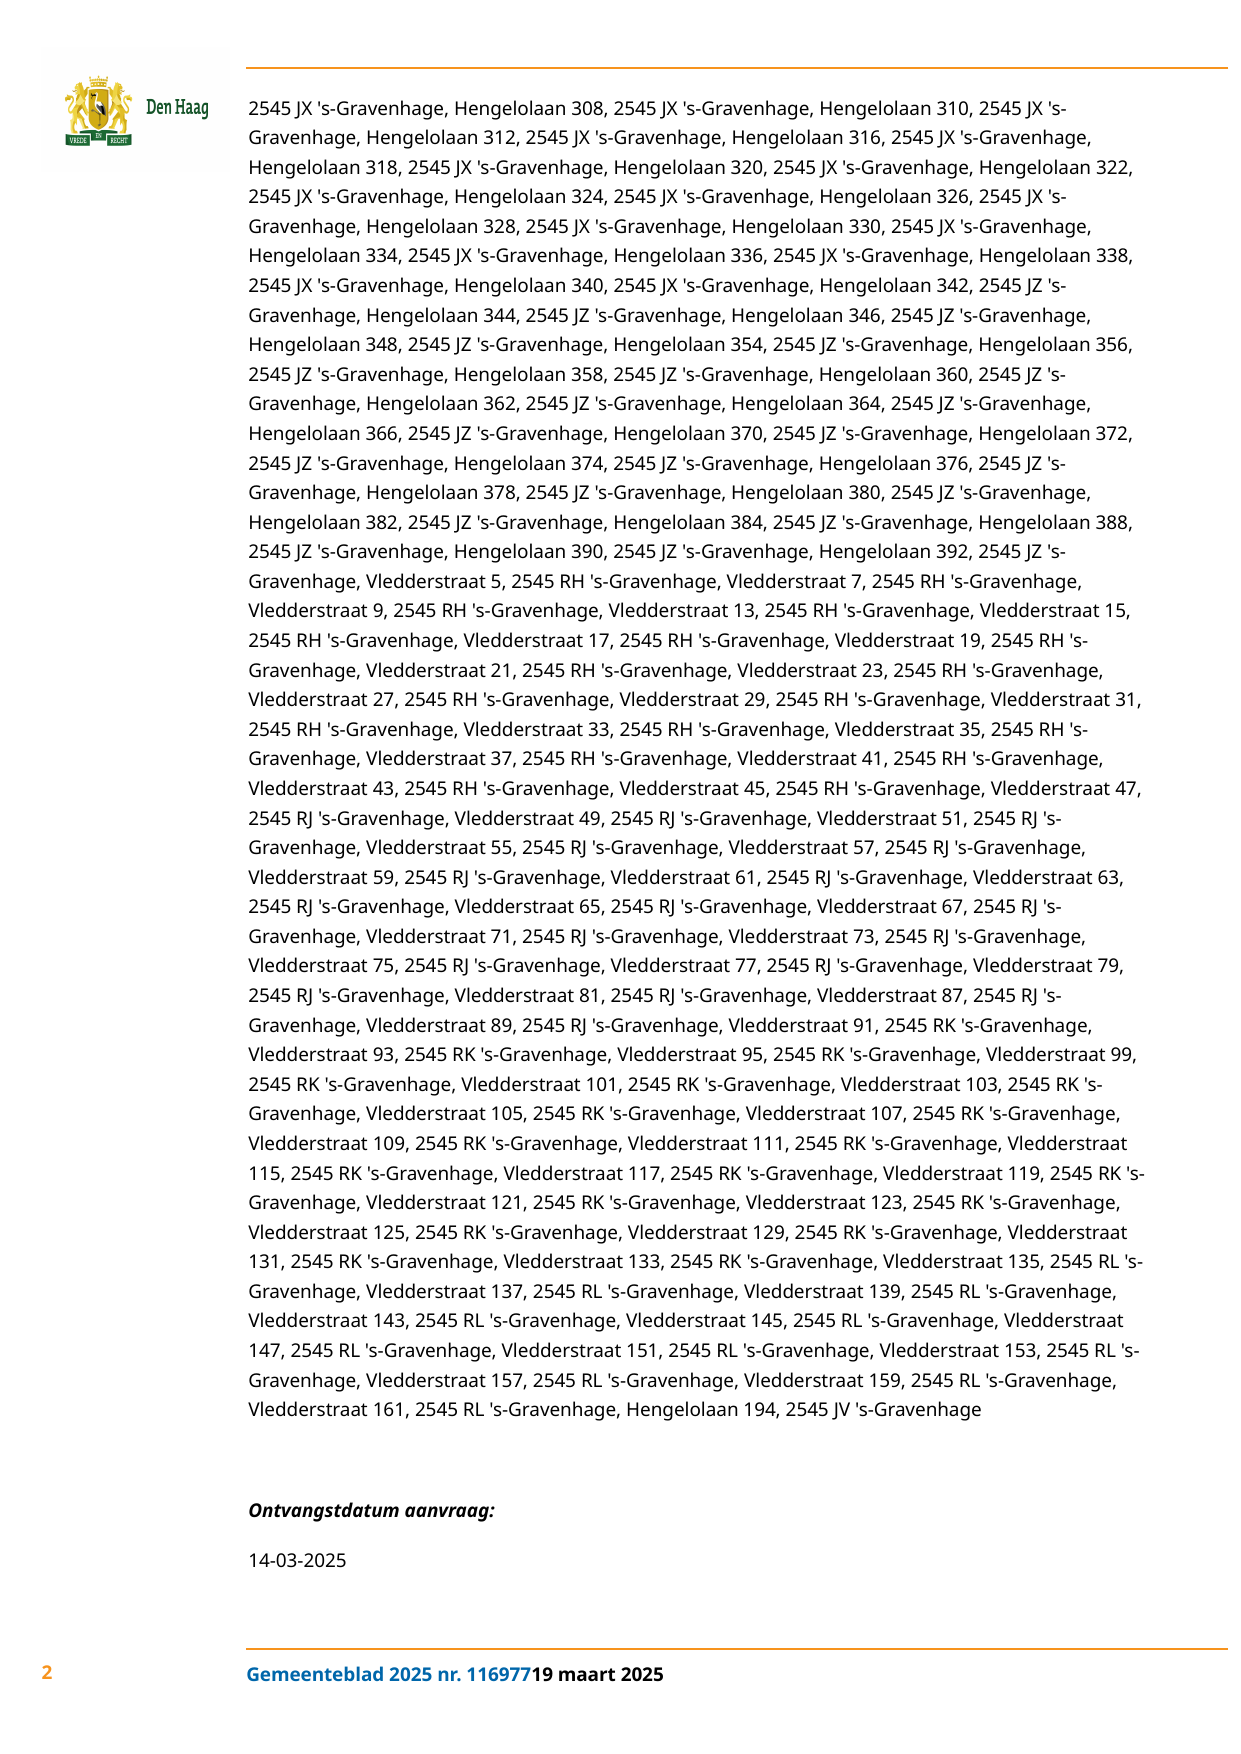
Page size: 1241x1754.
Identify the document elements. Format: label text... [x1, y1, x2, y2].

picture [41, 47, 231, 172]
text 2545 JX 's-Gravenhage, Hengelolaan 308, 2545 JX 's-Gravenhage, Hengelolaan 310, 2545 JX 's-Gravenhage, Hengelolaan 312, 2545 JX 's-Gravenhage, Hengelolaan 316, 2545 JX 's-Gravenhage, Hengelolaan 318, 2545 JX 's-Gravenhage, Hengelolaan 320, 2545 JX 's-Gravenhage, Hengelolaan 322, 2545 JX 's-Gravenhage, Hengelolaan 324, 2545 JX 's-Gravenhage, Hengelolaan 326, 2545 JX 's-Gravenhage, Hengelolaan 328, 2545 JX 's-Gravenhage, Hengelolaan 330, 2545 JX 's-Gravenhage, Hengelolaan 334, 2545 JX 's-Gravenhage, Hengelolaan 336, 2545 JX 's-Gravenhage, Hengelolaan 338, 2545 JX 's-Gravenhage, Hengelolaan 340, 2545 JX 's-Gravenhage, Hengelolaan 342, 2545 JZ 's-Gravenhage, Hengelolaan 344, 2545 JZ 's-Gravenhage, Hengelolaan 346, 2545 JZ 's-Gravenhage, Hengelolaan 348, 2545 JZ 's-Gravenhage, Hengelolaan 354, 2545 JZ 's-Gravenhage, Hengelolaan 356, 2545 JZ 's-Gravenhage, Hengelolaan 358, 2545 JZ 's-Gravenhage, Hengelolaan 360, 2545 JZ 's-Gravenhage, Hengelolaan 362, 2545 JZ 's-Gravenhage, Hengelolaan 364, 2545 JZ 's-Gravenhage, Hengelolaan 366, 2545 JZ 's-Gravenhage, Hengelolaan 370, 2545 JZ 's-Gravenhage, Hengelolaan 372, 2545 JZ 's-Gravenhage, Hengelolaan 374, 2545 JZ 's-Gravenhage, Hengelolaan 376, 2545 JZ 's-Gravenhage, Hengelolaan 378, 2545 JZ 's-Gravenhage, Hengelolaan 380, 2545 JZ 's-Gravenhage, Hengelolaan 382, 2545 JZ 's-Gravenhage, Hengelolaan 384, 2545 JZ 's-Gravenhage, Hengelolaan 388, 2545 JZ 's-Gravenhage, Hengelolaan 390, 2545 JZ 's-Gravenhage, Hengelolaan 392, 2545 JZ 's-Gravenhage, Vledderstraat 5, 2545 RH 's-Gravenhage, Vledderstraat 7, 2545 RH 's-Gravenhage, Vledderstraat 9, 2545 RH 's-Gravenhage, Vledderstraat 13, 2545 RH 's-Gravenhage, Vledderstraat 15, 2545 RH 's-Gravenhage, Vledderstraat 17, 2545 RH 's-Gravenhage, Vledderstraat 19, 2545 RH 's-Gravenhage, Vledderstraat 21, 2545 RH 's-Gravenhage, Vledderstraat 23, 2545 RH 's-Gravenhage, Vledderstraat 27, 2545 RH 's-Gravenhage, Vledderstraat 29, 2545 RH 's-Gravenhage, Vledderstraat 31, 2545 RH 's-Gravenhage, Vledderstraat 33, 2545 RH 's-Gravenhage, Vledderstraat 35, 2545 RH 's-Gravenhage, Vledderstraat 37, 2545 RH 's-Gravenhage, Vledderstraat 41, 2545 RH 's-Gravenhage, Vledderstraat 43, 2545 RH 's-Gravenhage, Vledderstraat 45, 2545 RH 's-Gravenhage, Vledderstraat 47, 2545 RJ 's-Gravenhage, Vledderstraat 49, 2545 RJ 's-Gravenhage, Vledderstraat 51, 2545 RJ 's-Gravenhage, Vledderstraat 55, 2545 RJ 's-Gravenhage, Vledderstraat 57, 2545 RJ 's-Gravenhage, Vledderstraat 59, 2545 RJ 's-Gravenhage, Vledderstraat 61, 2545 RJ 's-Gravenhage, Vledderstraat 63, 2545 RJ 's-Gravenhage, Vledderstraat 65, 2545 RJ 's-Gravenhage, Vledderstraat 67, 2545 RJ 's-Gravenhage, Vledderstraat 71, 2545 RJ 's-Gravenhage, Vledderstraat 73, 2545 RJ 's-Gravenhage, Vledderstraat 75, 2545 RJ 's-Gravenhage, Vledderstraat 77, 2545 RJ 's-Gravenhage, Vledderstraat 79, 2545 RJ 's-Gravenhage, Vledderstraat 81, 2545 RJ 's-Gravenhage, Vledderstraat 87, 2545 RJ 's-Gravenhage, Vledderstraat 89, 2545 RJ 's-Gravenhage, Vledderstraat 91, 2545 RK 's-Gravenhage, Vledderstraat 93, 2545 RK 's-Gravenhage, Vledderstraat 95, 2545 RK 's-Gravenhage, Vledderstraat 99, 2545 RK 's-Gravenhage, Vledderstraat 101, 2545 RK 's-Gravenhage, Vledderstraat 103, 2545 RK 's-Gravenhage, Vledderstraat 105, 2545 RK 's-Gravenhage, Vledderstraat 107, 2545 RK 's-Gravenhage, Vledderstraat 109, 2545 RK 's-Gravenhage, Vledderstraat 111, 2545 RK 's-Gravenhage, Vledderstraat 115, 2545 RK 's-Gravenhage, Vledderstraat 117, 2545 RK 's-Gravenhage, Vledderstraat 119, 2545 RK 's-Gravenhage, Vledderstraat 121, 2545 RK 's-Gravenhage, Vledderstraat 123, 2545 RK 's-Gravenhage, Vledderstraat 125, 2545 RK 's-Gravenhage, Vledderstraat 129, 2545 RK 's-Gravenhage, Vledderstraat 131, 2545 RK 's-Gravenhage, Vledderstraat 133, 2545 RK 's-Gravenhage, Vledderstraat 135, 2545 RL 's-Gravenhage, Vledderstraat 137, 2545 RL 's-Gravenhage, Vledderstraat 139, 2545 RL 's-Gravenhage, Vledderstraat 143, 2545 RL 's-Gravenhage, Vledderstraat 145, 2545 RL 's-Gravenhage, Vledderstraat 147, 2545 RL 's-Gravenhage, Vledderstraat 151, 2545 RL 's-Gravenhage, Vledderstraat 153, 2545 RL 's-Gravenhage, Vledderstraat 157, 2545 RL 's-Gravenhage, Vledderstraat 159, 2545 RL 's-Gravenhage, Vledderstraat 161, 2545 RL 's-Gravenhage, Hengelolaan 194, 2545 JV 's-Gravenhage [248, 95, 1152, 1422]
text Ontvangstdatum aanvraag: [248, 1497, 1152, 1523]
text 14-03-2025 [248, 1548, 1152, 1573]
